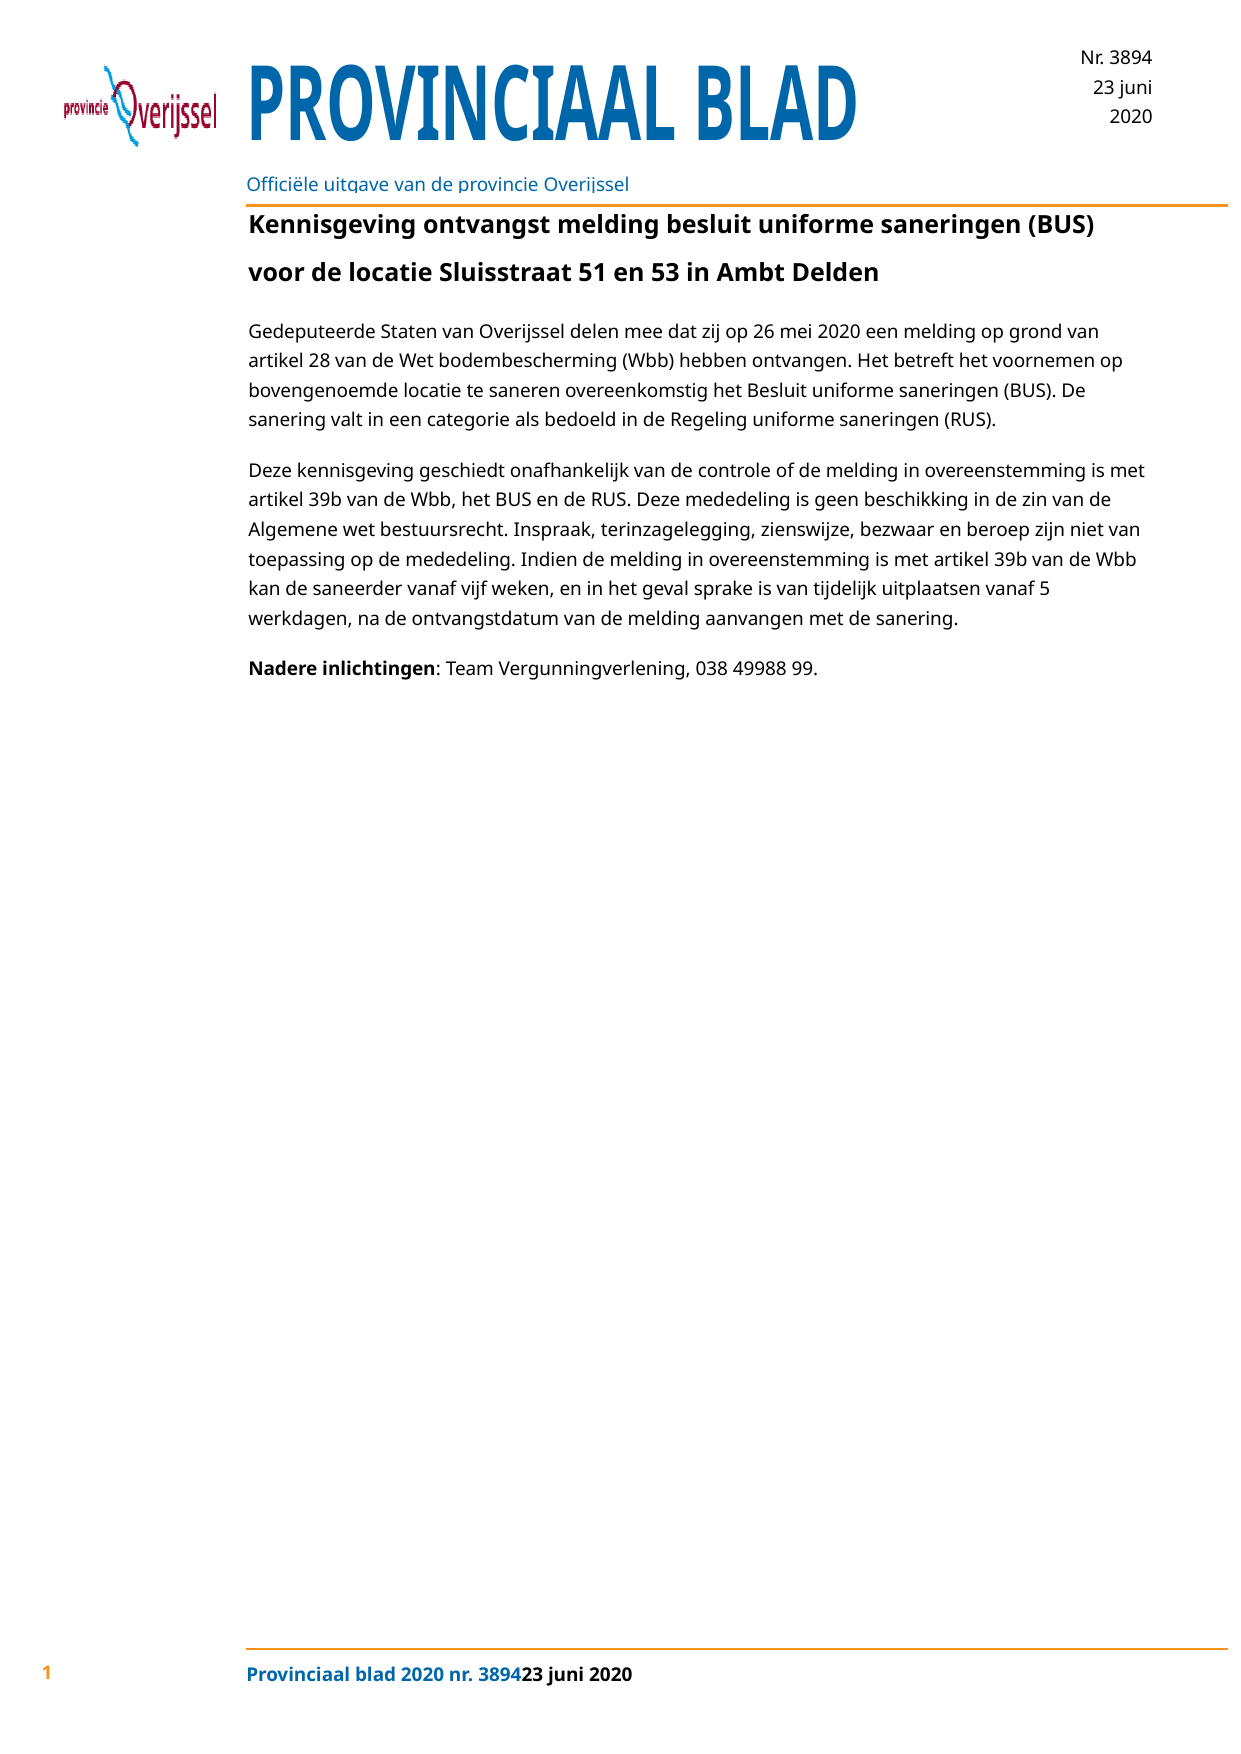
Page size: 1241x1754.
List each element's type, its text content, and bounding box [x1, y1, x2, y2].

text Gedeputeerde Staten van Overijssel delen mee dat zij op 26 mei 2020 een melding op grond van artikel 28 van de Wet bodembescherming (Wbb) hebben ontvangen. Het betreft het voornemen op bovengenoemde locatie te saneren overeenkomstig het Besluit uniforme saneringen (BUS). De sanering valt in een categorie als bedoeld in de Regeling uniforme saneringen (RUS). [248, 318, 1152, 432]
text Deze kennisgeving geschiedt onafhankelijk van de controle of de melding in overeenstemming is met artikel 39b van de Wbb, het BUS en de RUS. Deze mededeling is geen beschikking in de zin van de Algemene wet bestuursrecht. Inspraak, terinzagelegging, zienswijze, bezwaar en beroep zijn niet van toepassing op de mededeling. Indien de melding in overeenstemming is met artikel 39b van de Wbb kan de saneerder vanaf vijf weken, en in het geval sprake is van tijdelijk uitplaatsen vanaf 5 werkdagen, na de ontvangstdatum van de melding aanvangen met de sanering. [248, 457, 1152, 631]
picture [41, 47, 231, 172]
text Nadere inlichtingen: Team Vergunningverlening, 038 49988 99. [248, 655, 1152, 681]
text Kennisgeving ontvangst melding besluit uniforme saneringen (BUS) voor de locatie Sluisstraat 51 en 53 in Ambt Delden [248, 207, 1152, 288]
